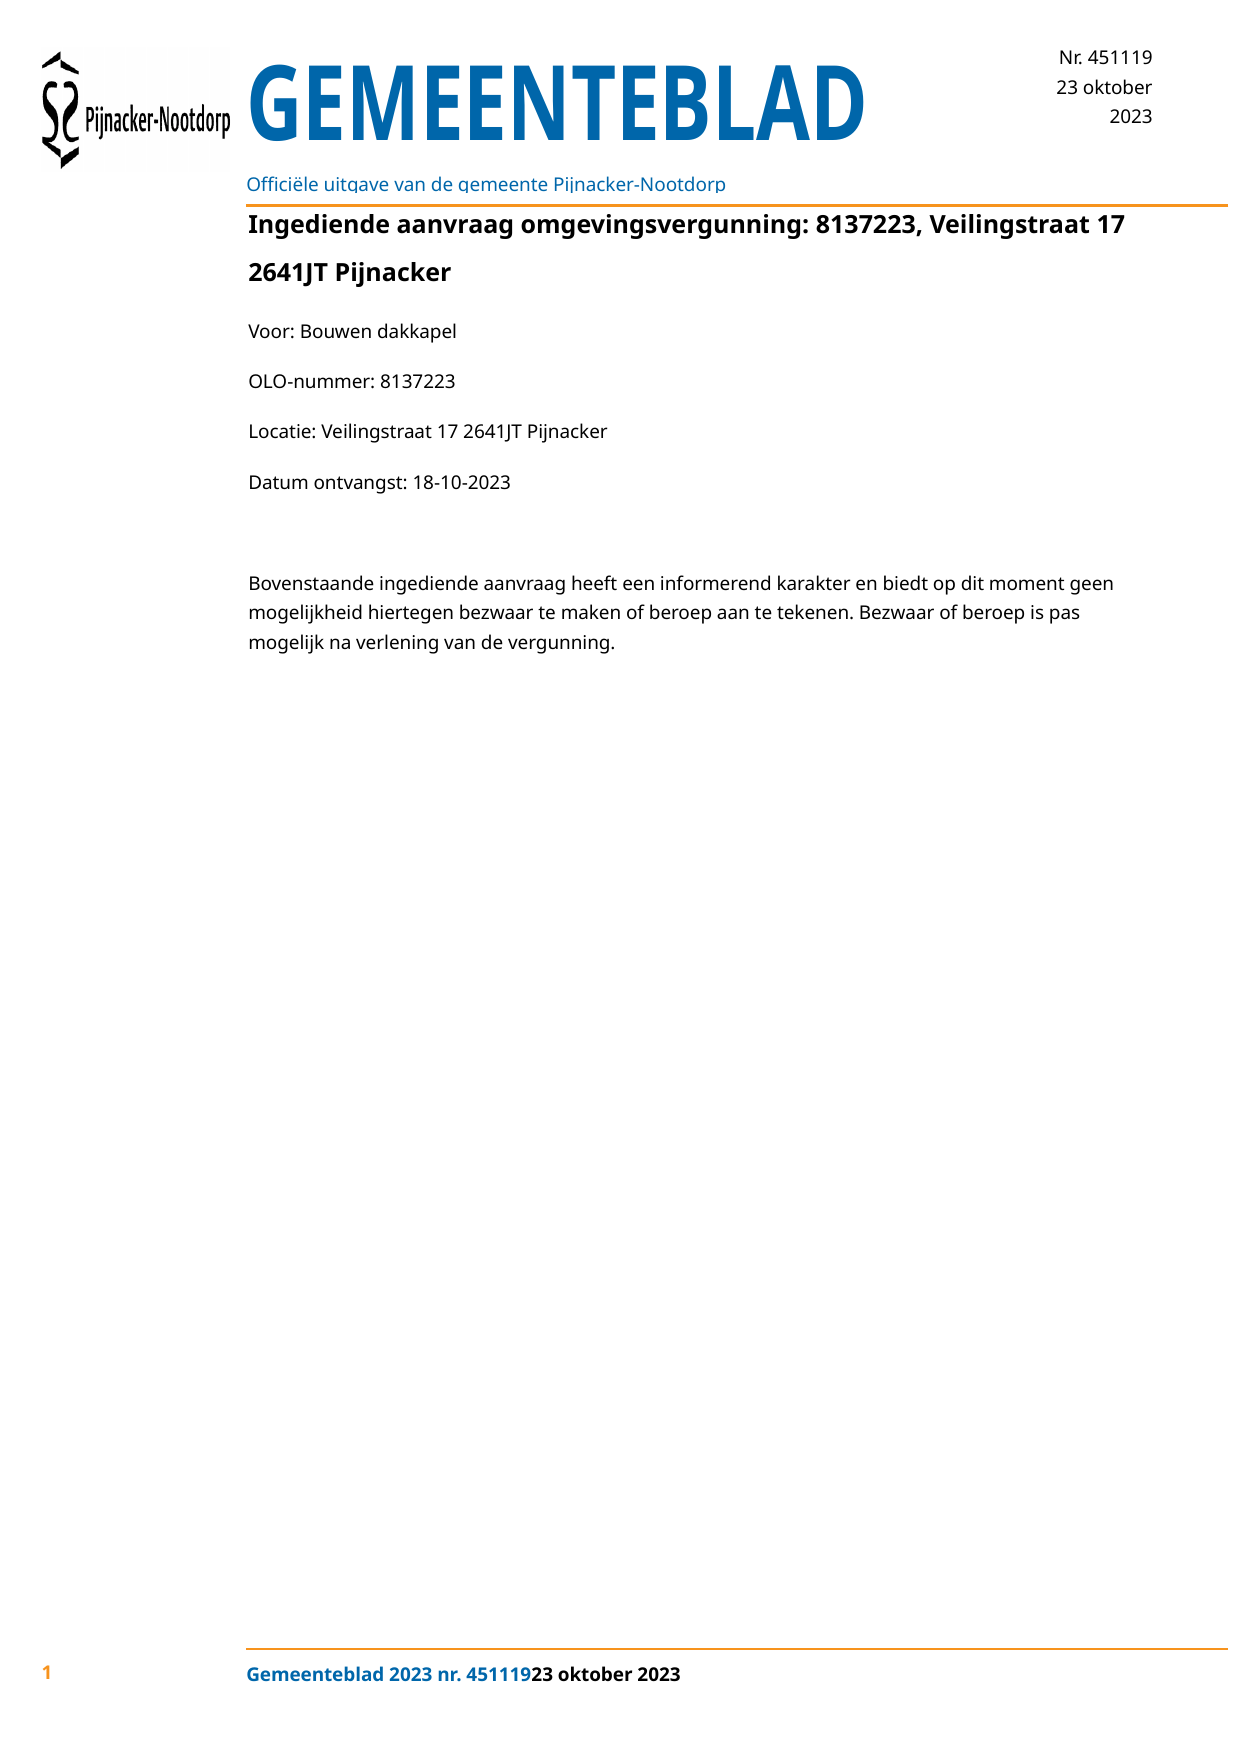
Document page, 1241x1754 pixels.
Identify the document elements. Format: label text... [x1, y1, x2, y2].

text OLO-nummer: 8137223 [248, 368, 1152, 394]
text Voor: Bouwen dakkapel [248, 318, 1152, 344]
text Datum ontvangst: 18-10-2023 [248, 469, 1152, 495]
text Locatie: Veilingstraat 17 2641JT Pijnacker [248, 419, 1152, 444]
text Ingediende aanvraag omgevingsvergunning: 8137223, Veilingstraat 17 2641JT Pijnacker [248, 207, 1152, 288]
text Bovenstaande ingediende aanvraag heeft een informerend karakter en biedt op dit moment geen mogelijkheid hiertegen bezwaar te maken of beroep aan te tekenen. Bezwaar of beroep is pas mogelijk na verlening van de vergunning. [248, 570, 1152, 655]
picture [41, 47, 231, 172]
